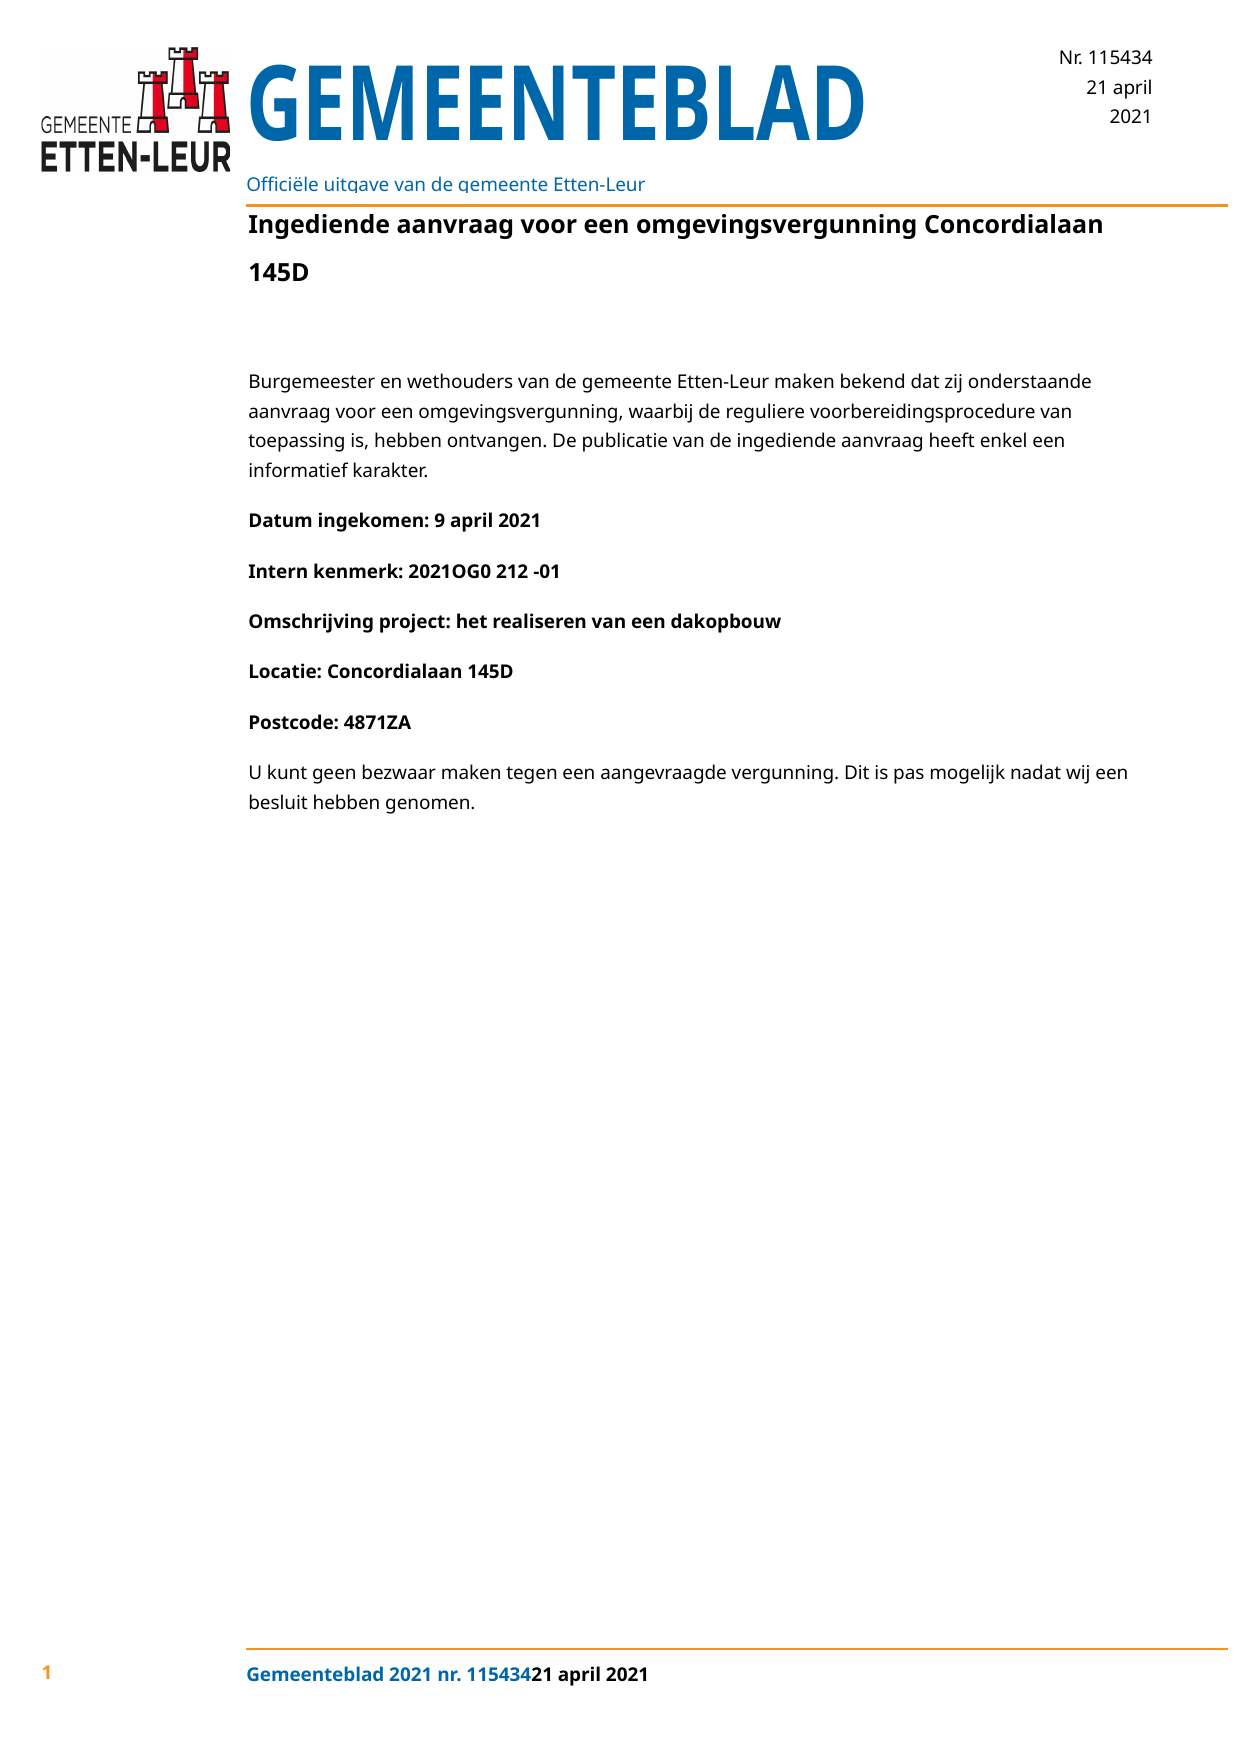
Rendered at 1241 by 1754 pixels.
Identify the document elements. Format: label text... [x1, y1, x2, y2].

text U kunt geen bezwaar maken tegen een aangevraagde vergunning. Dit is pas mogelijk nadat wij een besluit hebben genomen. [248, 759, 1152, 815]
text Ingediende aanvraag voor een omgevingsvergunning Concordialaan 145D [248, 207, 1152, 288]
text Locatie: Concordialaan 145D [248, 659, 1152, 684]
text Intern kenmerk: 2021OG0 212 -01 [248, 558, 1152, 584]
text Omschrijving project: het realiseren van een dakopbouw [248, 608, 1152, 634]
text Datum ingekomen: 9 april 2021 [248, 507, 1152, 533]
text Postcode: 4871ZA [248, 709, 1152, 735]
text Burgemeester en wethouders van de gemeente Etten-Leur maken bekend dat zij onderstaande aanvraag voor een omgevingsvergunning, waarbij de reguliere voorbereidingsprocedure van toepassing is, hebben ontvangen. De publicatie van de ingediende aanvraag heeft enkel een informatief karakter. [248, 368, 1152, 483]
picture [41, 47, 231, 172]
